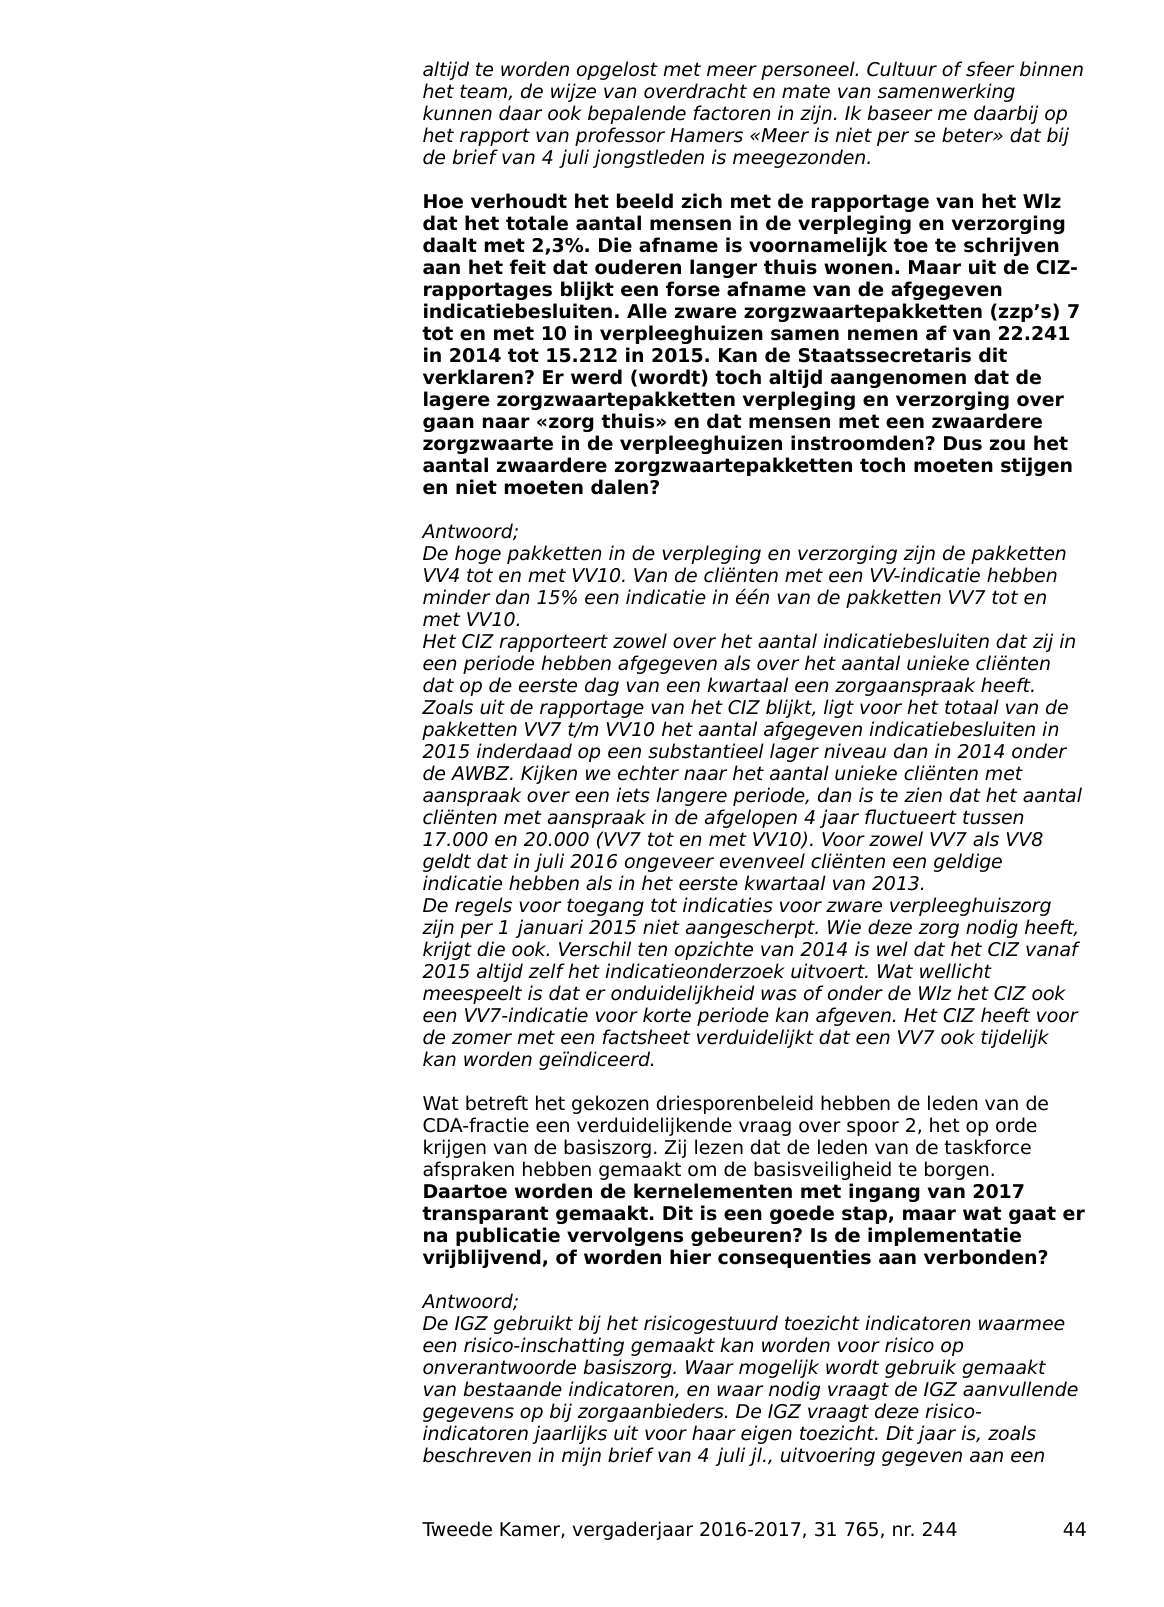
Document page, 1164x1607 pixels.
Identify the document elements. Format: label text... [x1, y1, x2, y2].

text Antwoord; [422, 1291, 1087, 1313]
text Het CIZ rapporteert zowel over het aantal indicatiebesluiten dat zij in een periode hebben afgegeven als over het aantal unieke cliënten dat op de eerste dag van een kwartaal een zorgaanspraak heeft. Zoals uit de rapportage van het CIZ blijkt, ligt voor het totaal van de pakketten VV7 t/m VV10 het aantal afgegeven indicatiebesluiten in 2015 inderdaad op een substantieel lager niveau dan in 2014 onder de AWBZ. Kijken we echter naar het aantal unieke cliënten met aanspraak over een iets langere periode, dan is te zien dat het aantal cliënten met aanspraak in de afgelopen 4 jaar fluctueert tussen 17.000 en 20.000 (VV7 tot en met VV10). Voor zowel VV7 als VV8 geldt dat in juli 2016 ongeveer evenveel cliënten een geldige indicatie hebben als in het eerste kwartaal van 2013. [422, 631, 1087, 895]
text De hoge pakketten in de verpleging en verzorging zijn de pakketten VV4 tot en met VV10. Van de cliënten met een VV-indicatie hebben minder dan 15% een indicatie in één van de pakketten VV7 tot en met VV10. [422, 543, 1087, 631]
text Antwoord; [422, 521, 1087, 543]
text altijd te worden opgelost met meer personeel. Cultuur of sfeer binnen het team, de wijze van overdracht en mate van samenwerking kunnen daar ook bepalende factoren in zijn. Ik baseer me daarbij op het rapport van professor Hamers «Meer is niet per se beter» dat bij de brief van 4 juli jongstleden is meegezonden. [422, 59, 1087, 169]
text De IGZ gebruikt bij het risicogestuurd toezicht indicatoren waarmee een risico-inschatting gemaakt kan worden voor risico op onverantwoorde basiszorg. Waar mogelijk wordt gebruik gemaakt van bestaande indicatoren, en waar nodig vraagt de IGZ aanvullende gegevens op bij zorgaanbieders. De IGZ vraagt deze risico-indicatoren jaarlijks uit voor haar eigen toezicht. Dit jaar is, zoals beschreven in mijn brief van 4 juli jl., uitvoering gegeven aan een [422, 1313, 1087, 1467]
text Hoe verhoudt het beeld zich met de rapportage van het Wlz dat het totale aantal mensen in de verpleging en verzorging daalt met 2,3%. Die afname is voornamelijk toe te schrijven aan het feit dat ouderen langer thuis wonen. Maar uit de CIZ-rapportages blijkt een forse afname van de afgegeven indicatiebesluiten. Alle zware zorgzwaartepakketten (zzp’s) 7 tot en met 10 in verpleeghuizen samen nemen af van 22.241 in 2014 tot 15.212 in 2015. Kan de Staatssecretaris dit verklaren? Er werd (wordt) toch altijd aangenomen dat de lagere zorgzwaartepakketten verpleging en verzorging over gaan naar «zorg thuis» en dat mensen met een zwaardere zorgzwaarte in de verpleeghuizen instroomden? Dus zou het aantal zwaardere zorgzwaartepakketten toch moeten stijgen en niet moeten dalen? [422, 191, 1087, 499]
text De regels voor toegang tot indicaties voor zware verpleeghuiszorg zijn per 1 januari 2015 niet aangescherpt. Wie deze zorg nodig heeft, krijgt die ook. Verschil ten opzichte van 2014 is wel dat het CIZ vanaf 2015 altijd zelf het indicatieonderzoek uitvoert. Wat wellicht meespeelt is dat er onduidelijkheid was of onder de Wlz het CIZ ook een VV7-indicatie voor korte periode kan afgeven. Het CIZ heeft voor de zomer met een factsheet verduidelijkt dat een VV7 ook tijdelijk kan worden geïndiceerd. [422, 895, 1087, 1071]
text Wat betreft het gekozen driesporenbeleid hebben de leden van de CDA-fractie een verduidelijkende vraag over spoor 2, het op orde krijgen van de basiszorg. Zij lezen dat de leden van de taskforce afspraken hebben gemaakt om de basisveiligheid te borgen. Daartoe worden de kernelementen met ingang van 2017 transparant gemaakt. Dit is een goede stap, maar wat gaat er na publicatie vervolgens gebeuren? Is de implementatie vrijblijvend, of worden hier consequenties aan verbonden? [422, 1093, 1087, 1268]
